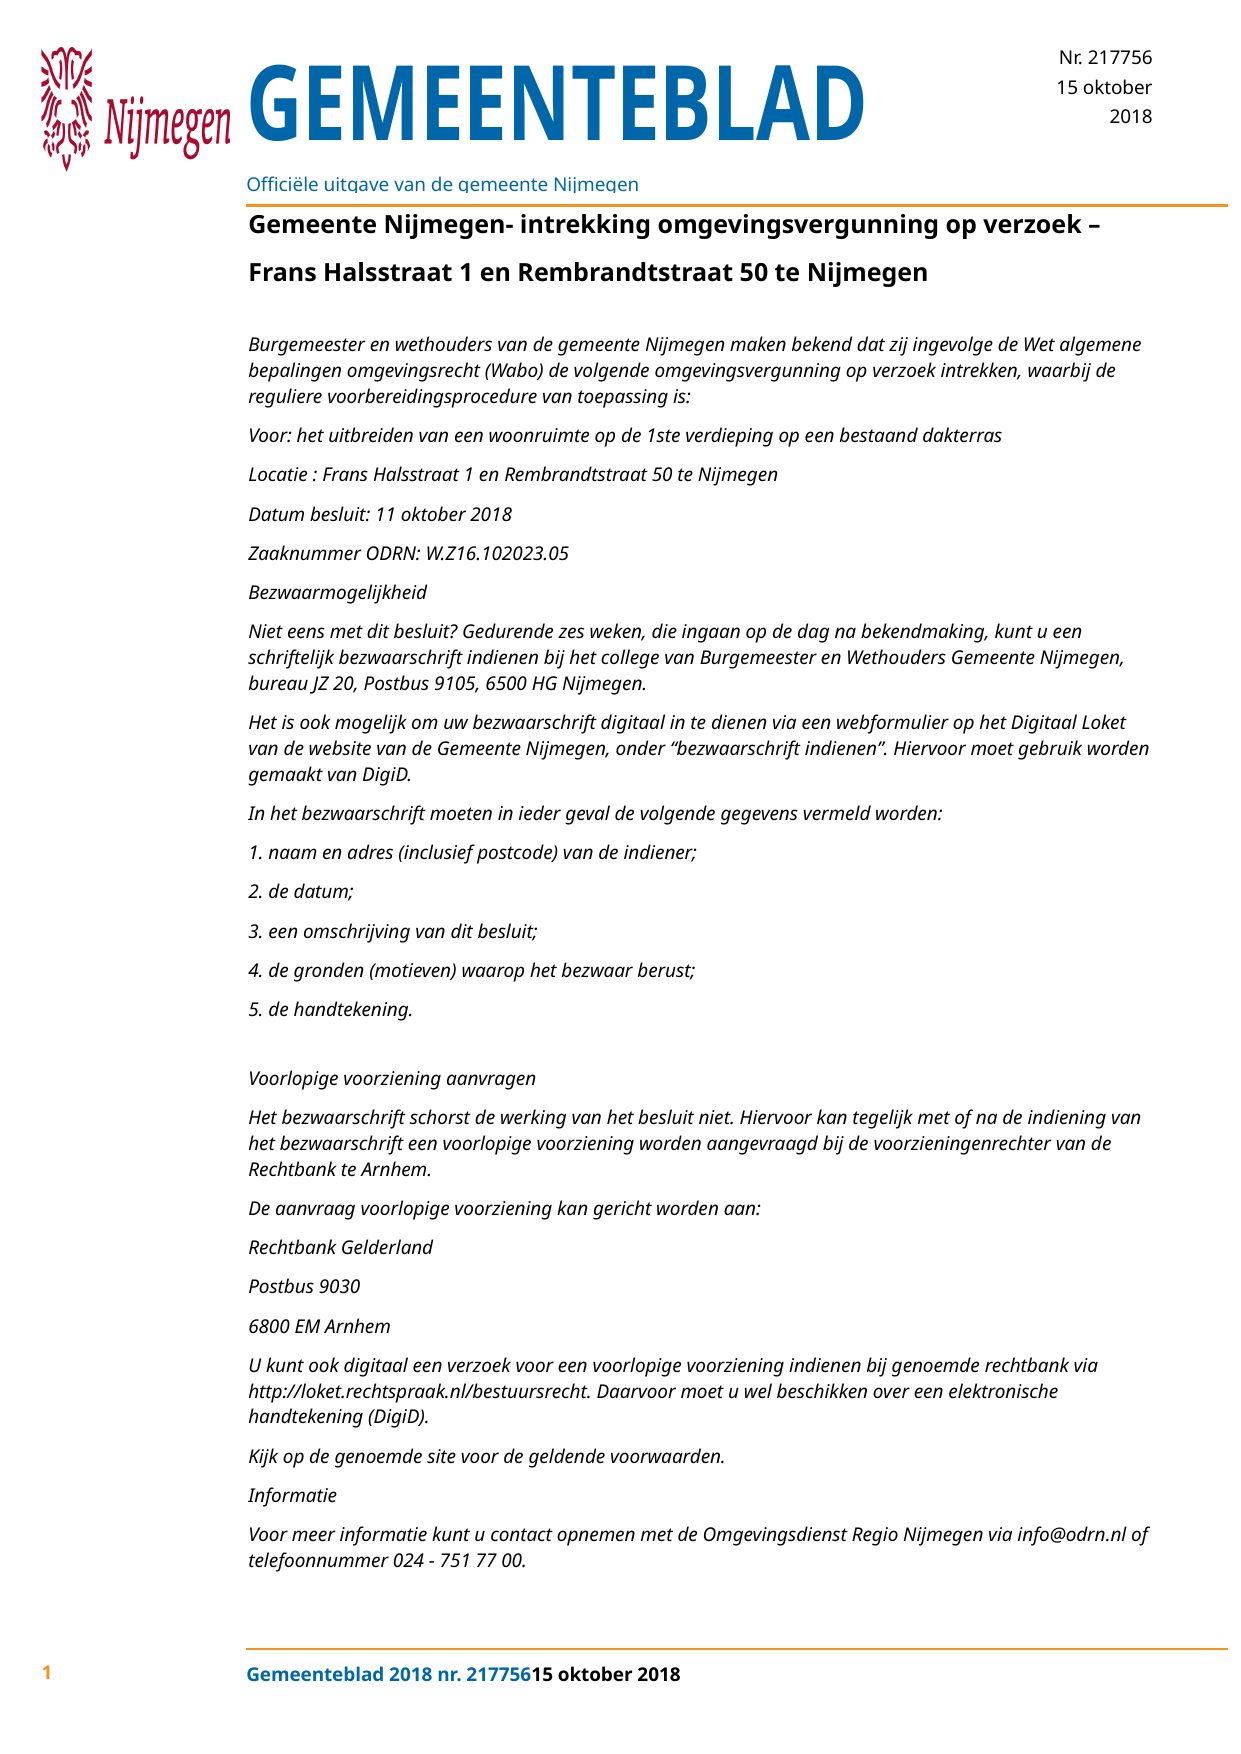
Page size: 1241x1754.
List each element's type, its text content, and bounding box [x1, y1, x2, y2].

text De aanvraag voorlopige voorziening kan gericht worden aan: [248, 1195, 1152, 1221]
text 1. naam en adres (inclusief postcode) van de indiener; [248, 839, 1152, 865]
text 5. de handtekening. [248, 996, 1152, 1022]
text 4. de gronden (motieven) waarop het bezwaar berust; [248, 957, 1152, 983]
text 3. een omschrijving van dit besluit; [248, 918, 1152, 943]
text Rechtbank Gelderland [248, 1234, 1152, 1260]
text Het is ook mogelijk om uw bezwaarschrift digitaal in te dienen via een webformulier op het Digitaal Loket van de website van de Gemeente Nijmegen, onder “bezwaarschrift indienen”. Hiervoor moet gebruik worden gemaakt van DigiD. [248, 709, 1152, 786]
text Burgemeester en wethouders van de gemeente Nijmegen maken bekend dat zij ingevolge de Wet algemene bepalingen omgevingsrecht (Wabo) de volgende omgevingsvergunning op verzoek intrekken, waarbij de reguliere voorbereidingsprocedure van toepassing is: [248, 331, 1152, 409]
text Niet eens met dit besluit? Gedurende zes weken, die ingaan op de dag na bekendmaking, kunt u een schriftelijk bezwaarschrift indienen bij het college van Burgemeester en Wethouders Gemeente Nijmegen, bureau JZ 20, Postbus 9105, 6500 HG Nijmegen. [248, 618, 1152, 696]
text Datum besluit: 11 oktober 2018 [248, 501, 1152, 526]
text 6800 EM Arnhem [248, 1313, 1152, 1339]
text Bezwaarmogelijkheid [248, 579, 1152, 605]
text 2. de datum; [248, 878, 1152, 904]
text U kunt ook digitaal een verzoek voor een voorlopige voorziening indienen bij genoemde rechtbank via http://loket.rechtspraak.nl/bestuursrecht. Daarvoor moet u wel beschikken over een elektronische handtekening (DigiD). [248, 1352, 1152, 1429]
text Informatie [248, 1482, 1152, 1508]
text In het bezwaarschrift moeten in ieder geval de volgende gegevens vermeld worden: [248, 800, 1152, 826]
text Het bezwaarschrift schorst de werking van het besluit niet. Hiervoor kan tegelijk met of na de indiening van het bezwaarschrift een voorlopige voorziening worden aangevraagd bij de voorzieningenrechter van de Rechtbank te Arnhem. [248, 1104, 1152, 1182]
text Locatie : Frans Halsstraat 1 en Rembrandtstraat 50 te Nijmegen [248, 461, 1152, 487]
text Voor meer informatie kunt u contact opnemen met de Omgevingsdienst Regio Nijmegen via info@odrn.nl of telefoonnummer 024 - 751 77 00. [248, 1522, 1152, 1573]
text Postbus 9030 [248, 1274, 1152, 1299]
text Voor: het uitbreiden van een woonruimte op de 1ste verdieping op een bestaand dakterras [248, 422, 1152, 448]
text Gemeente Nijmegen- intrekking omgevingsvergunning op verzoek – Frans Halsstraat 1 en Rembrandtstraat 50 te Nijmegen [248, 207, 1152, 288]
text Zaaknummer ODRN: W.Z16.102023.05 [248, 540, 1152, 566]
picture [41, 47, 231, 172]
text Kijk op de genoemde site voor de geldende voorwaarden. [248, 1443, 1152, 1469]
text Voorlopige voorziening aanvragen [248, 1065, 1152, 1091]
